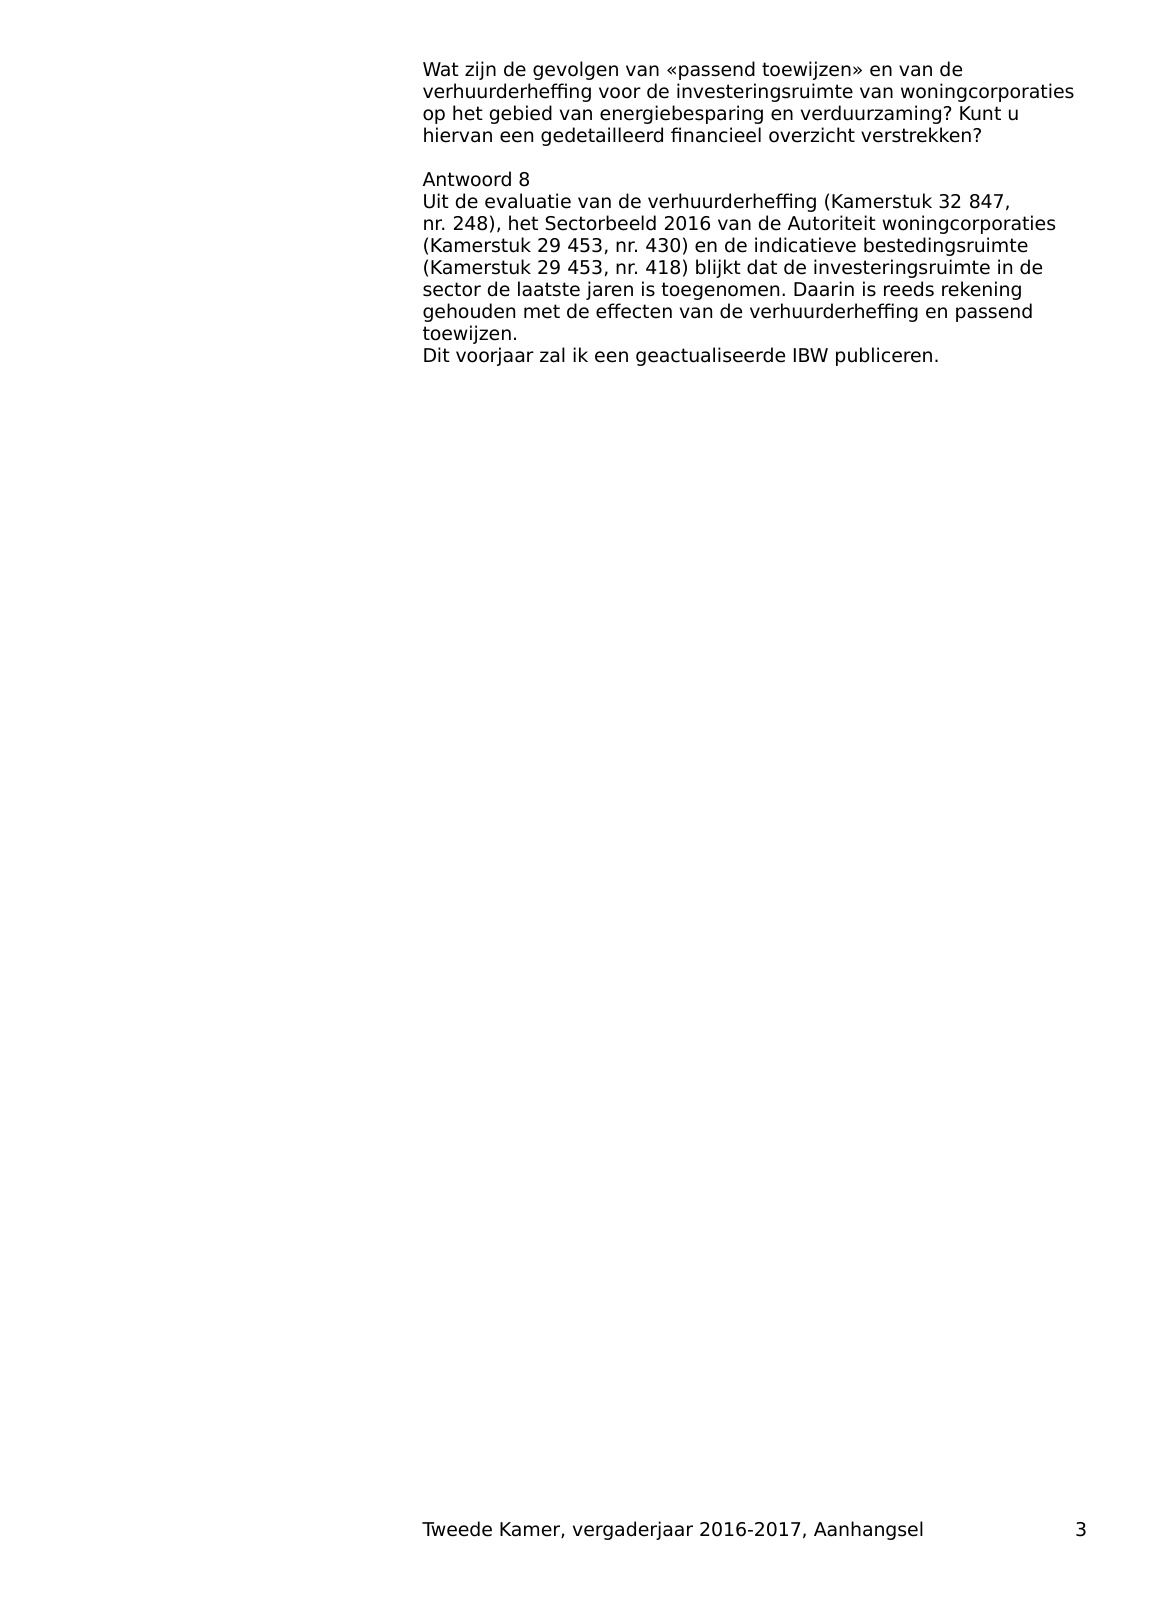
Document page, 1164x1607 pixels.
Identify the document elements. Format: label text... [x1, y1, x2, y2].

text Antwoord 8 [422, 169, 1087, 191]
text Wat zijn de gevolgen van «passend toewijzen» en van de verhuurderheffing voor de investeringsruimte van woningcorporaties op het gebied van energiebesparing en verduurzaming? Kunt u hiervan een gedetailleerd financieel overzicht verstrekken? [422, 59, 1087, 147]
text Uit de evaluatie van de verhuurderheffing (Kamerstuk 32 847, nr. 248), het Sectorbeeld 2016 van de Autoriteit woningcorporaties (Kamerstuk 29 453, nr. 430) en de indicatieve bestedingsruimte (Kamerstuk 29 453, nr. 418) blijkt dat de investeringsruimte in de sector de laatste jaren is toegenomen. Daarin is reeds rekening gehouden met de effecten van de verhuurderheffing en passend toewijzen. [422, 191, 1087, 345]
text Dit voorjaar zal ik een geactualiseerde IBW publiceren. [422, 345, 1087, 367]
